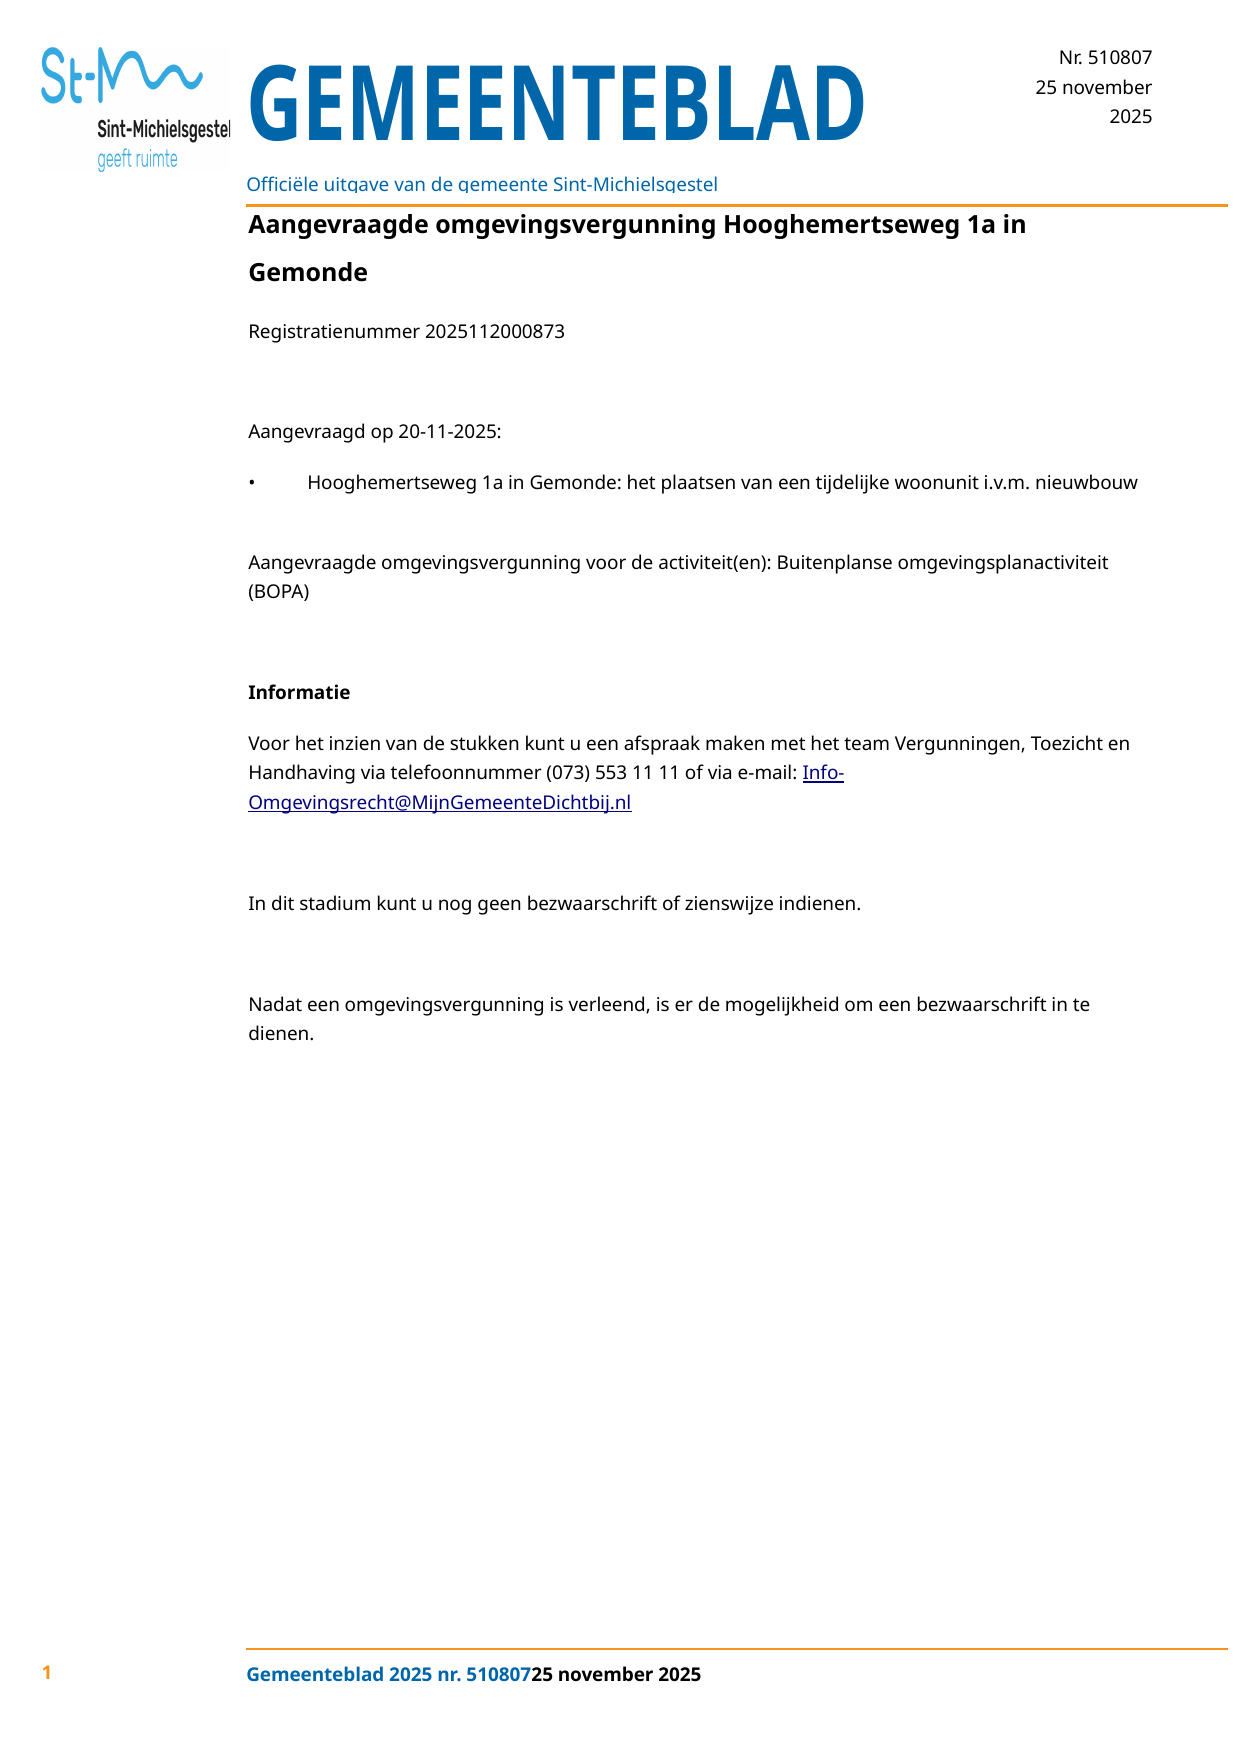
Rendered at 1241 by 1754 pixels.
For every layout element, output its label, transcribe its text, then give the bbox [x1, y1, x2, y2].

text Informatie [248, 679, 1152, 705]
text Aangevraagde omgevingsvergunning Hooghemertseweg 1a in Gemonde [248, 207, 1152, 288]
text Voor het inzien van de stukken kunt u een afspraak maken met het team Vergunningen, Toezicht en Handhaving via telefoonnummer (073) 553 11 11 of via e-mail: Info-Omgevingsrecht@MijnGemeenteDichtbij.nl [248, 730, 1152, 815]
list Hooghemertseweg 1a in Gemonde: het plaatsen van een tijdelijke woonunit i.v.m. nieuwbouw [248, 469, 1152, 495]
text Aangevraagd op 20-11-2025: [248, 419, 1152, 444]
text Registratienummer 2025112000873 [248, 318, 1152, 344]
text In dit stadium kunt u nog geen bezwaarschrift of zienswijze indienen. [248, 890, 1152, 916]
text Nadat een omgevingsvergunning is verleend, is er de mogelijkheid om een bezwaarschrift in te dienen. [248, 991, 1152, 1046]
picture [41, 47, 231, 172]
text Aangevraagde omgevingsvergunning voor de activiteit(en): Buitenplanse omgevingsplanactiviteit (BOPA) [248, 549, 1152, 604]
